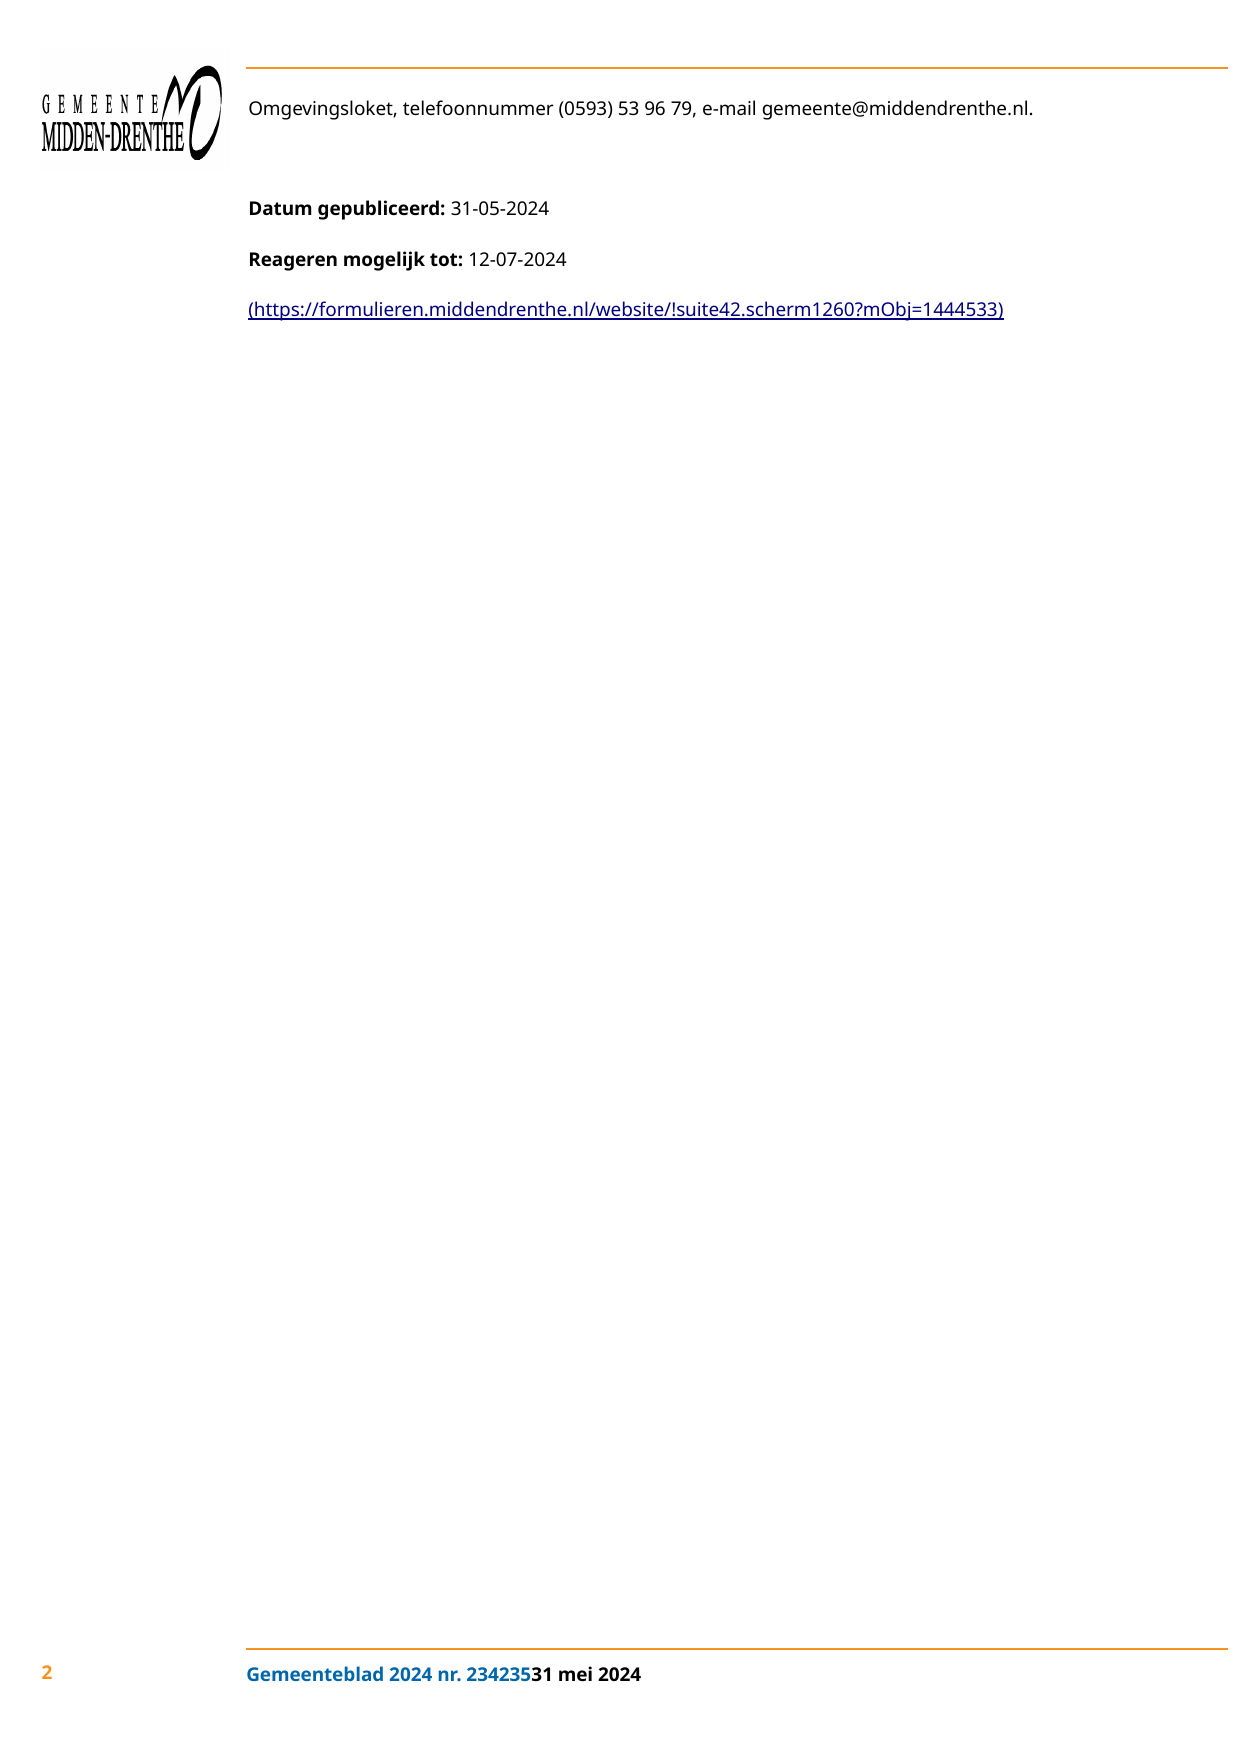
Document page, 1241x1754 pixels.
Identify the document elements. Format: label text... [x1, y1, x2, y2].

picture [41, 47, 231, 172]
text (https://formulieren.middendrenthe.nl/website/!suite42.scherm1260?mObj=1444533) [248, 296, 1152, 322]
text Omgevingsloket, telefoonnummer (0593) 53 96 79, e-mail gemeente@middendrenthe.nl. [248, 95, 1152, 121]
text Datum gepubliceerd: 31-05-2024 [248, 196, 1152, 221]
text Reageren mogelijk tot: 12-07-2024 [248, 246, 1152, 272]
